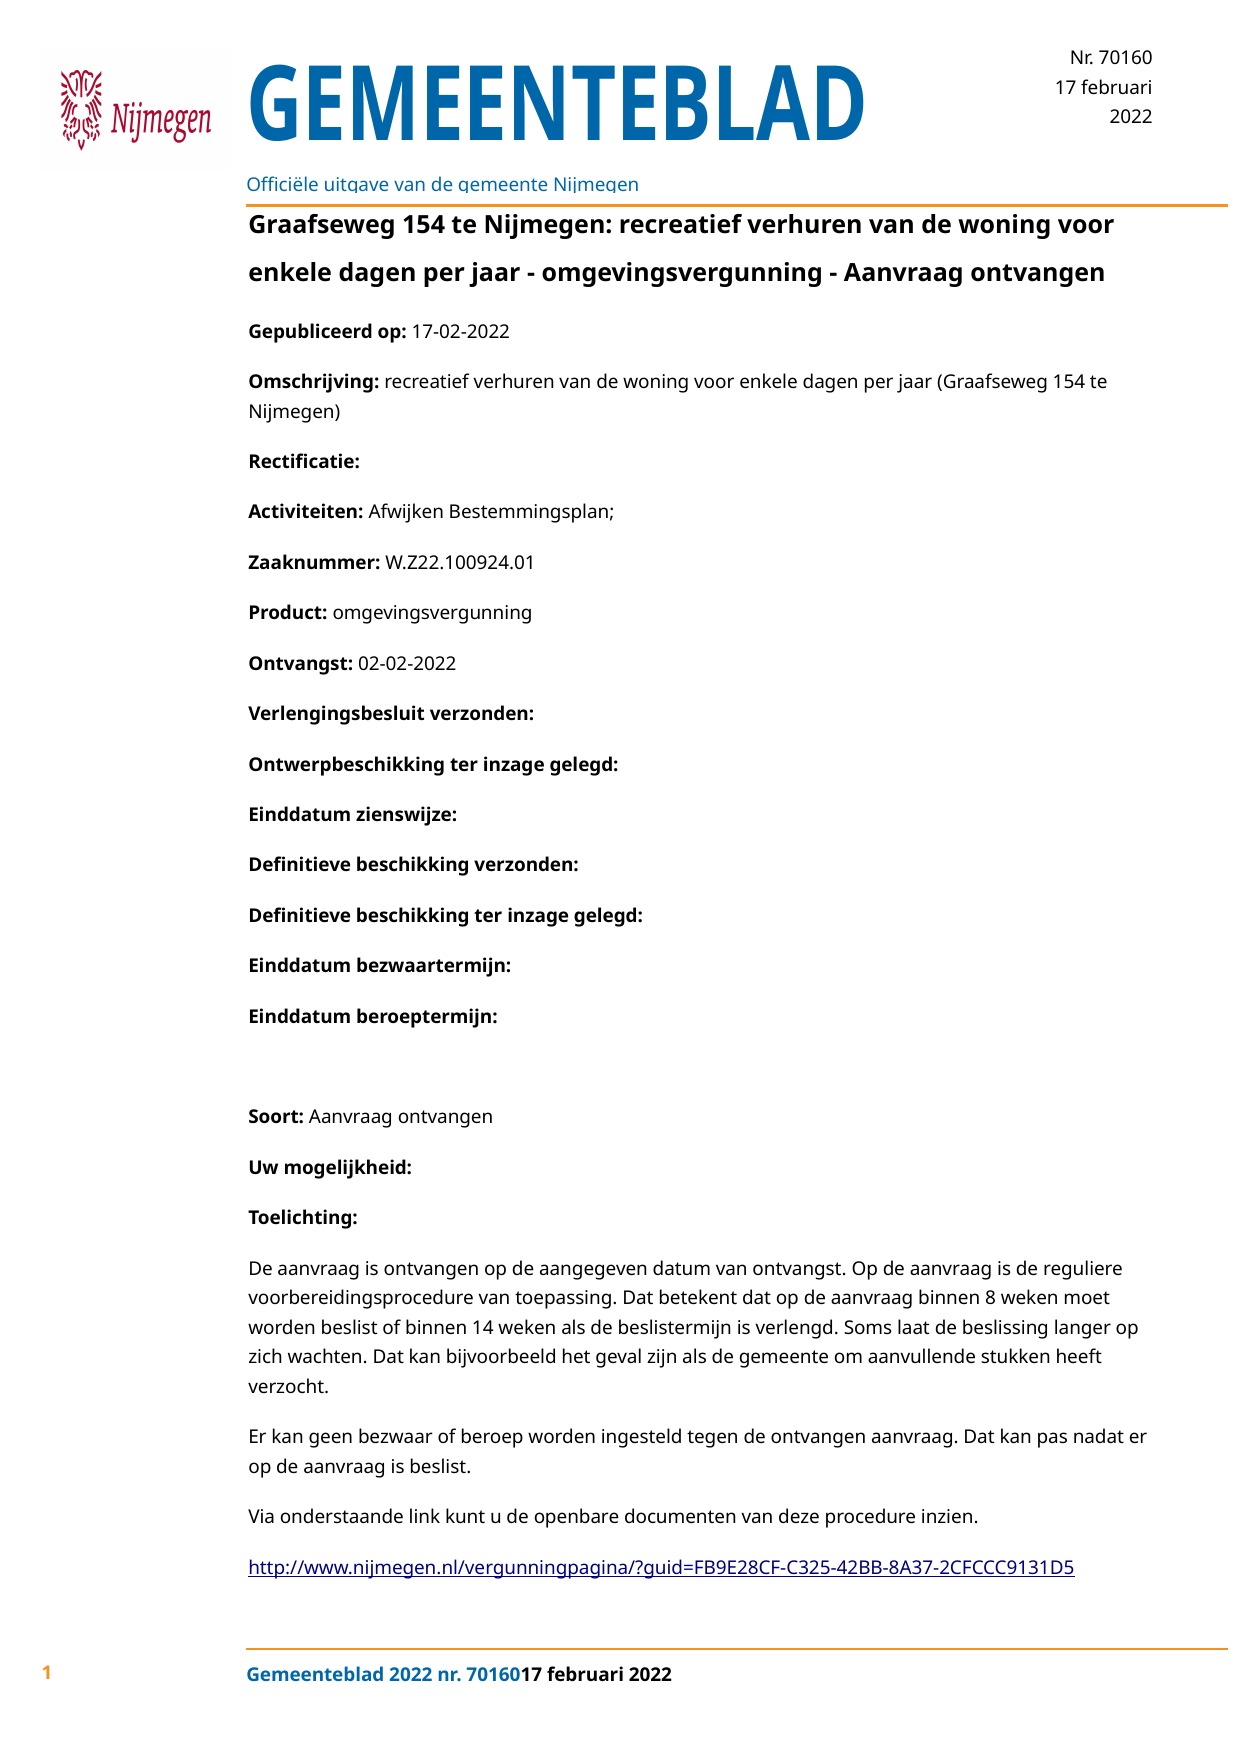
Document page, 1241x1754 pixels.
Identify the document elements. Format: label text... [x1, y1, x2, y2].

text Uw mogelijkheid: [248, 1154, 1152, 1180]
text Activiteiten: Afwijken Bestemmingsplan; [248, 499, 1152, 524]
text Zaaknummer: W.Z22.100924.01 [248, 549, 1152, 575]
text Definitieve beschikking ter inzage gelegd: [248, 902, 1152, 928]
text Toelichting: [248, 1204, 1152, 1230]
text Ontwerpbeschikking ter inzage gelegd: [248, 751, 1152, 777]
text Graafseweg 154 te Nijmegen: recreatief verhuren van de woning voor enkele dagen per jaar - omgevingsvergunning - Aanvraag ontvangen [248, 207, 1152, 288]
text Definitieve beschikking verzonden: [248, 852, 1152, 877]
text Rectificatie: [248, 448, 1152, 474]
text Einddatum bezwaartermijn: [248, 952, 1152, 978]
text Gepubliceerd op: 17-02-2022 [248, 318, 1152, 344]
picture [41, 47, 231, 172]
text De aanvraag is ontvangen op de aangegeven datum van ontvangst. Op de aanvraag is de reguliere voorbereidingsprocedure van toepassing. Dat betekent dat op de aanvraag binnen 8 weken moet worden beslist of binnen 14 weken als de beslistermijn is verlengd. Soms laat de beslissing langer op zich wachten. Dat kan bijvoorbeeld het geval zijn als de gemeente om aanvullende stukken heeft verzocht. [248, 1255, 1152, 1399]
text Einddatum beroeptermijn: [248, 1003, 1152, 1029]
text Ontvangst: 02-02-2022 [248, 650, 1152, 676]
text http://www.nijmegen.nl/vergunningpagina/?guid=FB9E28CF-C325-42BB-8A37-2CFCCC9131D5 [248, 1554, 1152, 1580]
text Verlengingsbesluit verzonden: [248, 700, 1152, 726]
text Via onderstaande link kunt u de openbare documenten van deze procedure inzien. [248, 1504, 1152, 1529]
text Soort: Aanvraag ontvangen [248, 1104, 1152, 1129]
text Product: omgevingsvergunning [248, 599, 1152, 625]
text Omschrijving: recreatief verhuren van de woning voor enkele dagen per jaar (Graafseweg 154 te Nijmegen) [248, 368, 1152, 424]
text Er kan geen bezwaar of beroep worden ingesteld tegen de ontvangen aanvraag. Dat kan pas nadat er op de aanvraag is beslist. [248, 1424, 1152, 1479]
text Einddatum zienswijze: [248, 801, 1152, 827]
